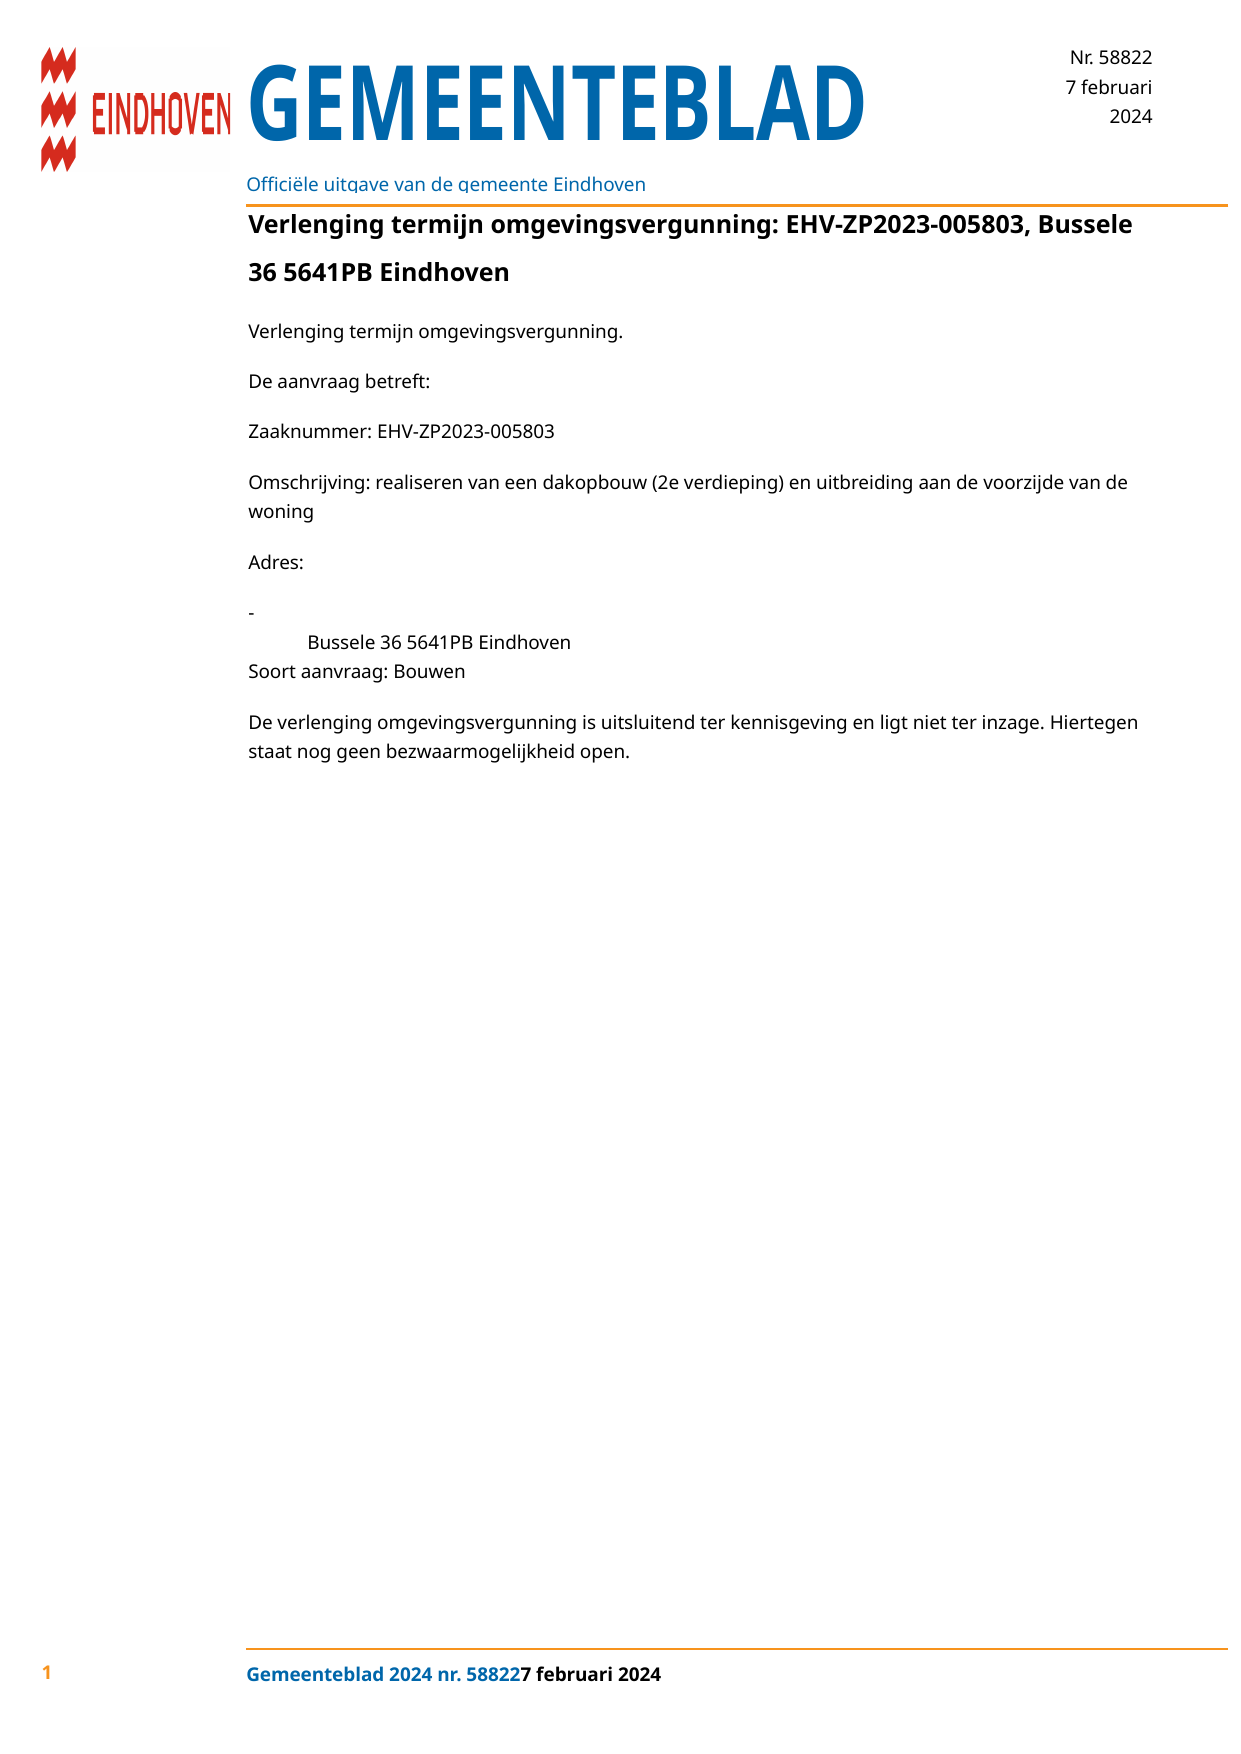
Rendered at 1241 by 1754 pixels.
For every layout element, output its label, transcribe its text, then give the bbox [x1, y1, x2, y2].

text Zaaknummer: EHV-ZP2023-005803 [248, 419, 1152, 444]
text Verlenging termijn omgevingsvergunning: EHV-ZP2023-005803, Bussele 36 5641PB Eindhoven [248, 207, 1152, 288]
text Soort aanvraag: Bouwen [248, 659, 1152, 684]
text Adres: [248, 549, 1152, 575]
text Verlenging termijn omgevingsvergunning. [248, 318, 1152, 344]
text Omschrijving: realiseren van een dakopbouw (2e verdieping) en uitbreiding aan de voorzijde van de woning [248, 469, 1152, 524]
picture [41, 47, 231, 172]
text De aanvraag betreft: [248, 368, 1152, 394]
list Bussele 36 5641PB Eindhoven [248, 629, 1152, 655]
text De verlenging omgevingsvergunning is uitsluitend ter kennisgeving en ligt niet ter inzage. Hiertegen staat nog geen bezwaarmogelijkheid open. [248, 709, 1152, 764]
